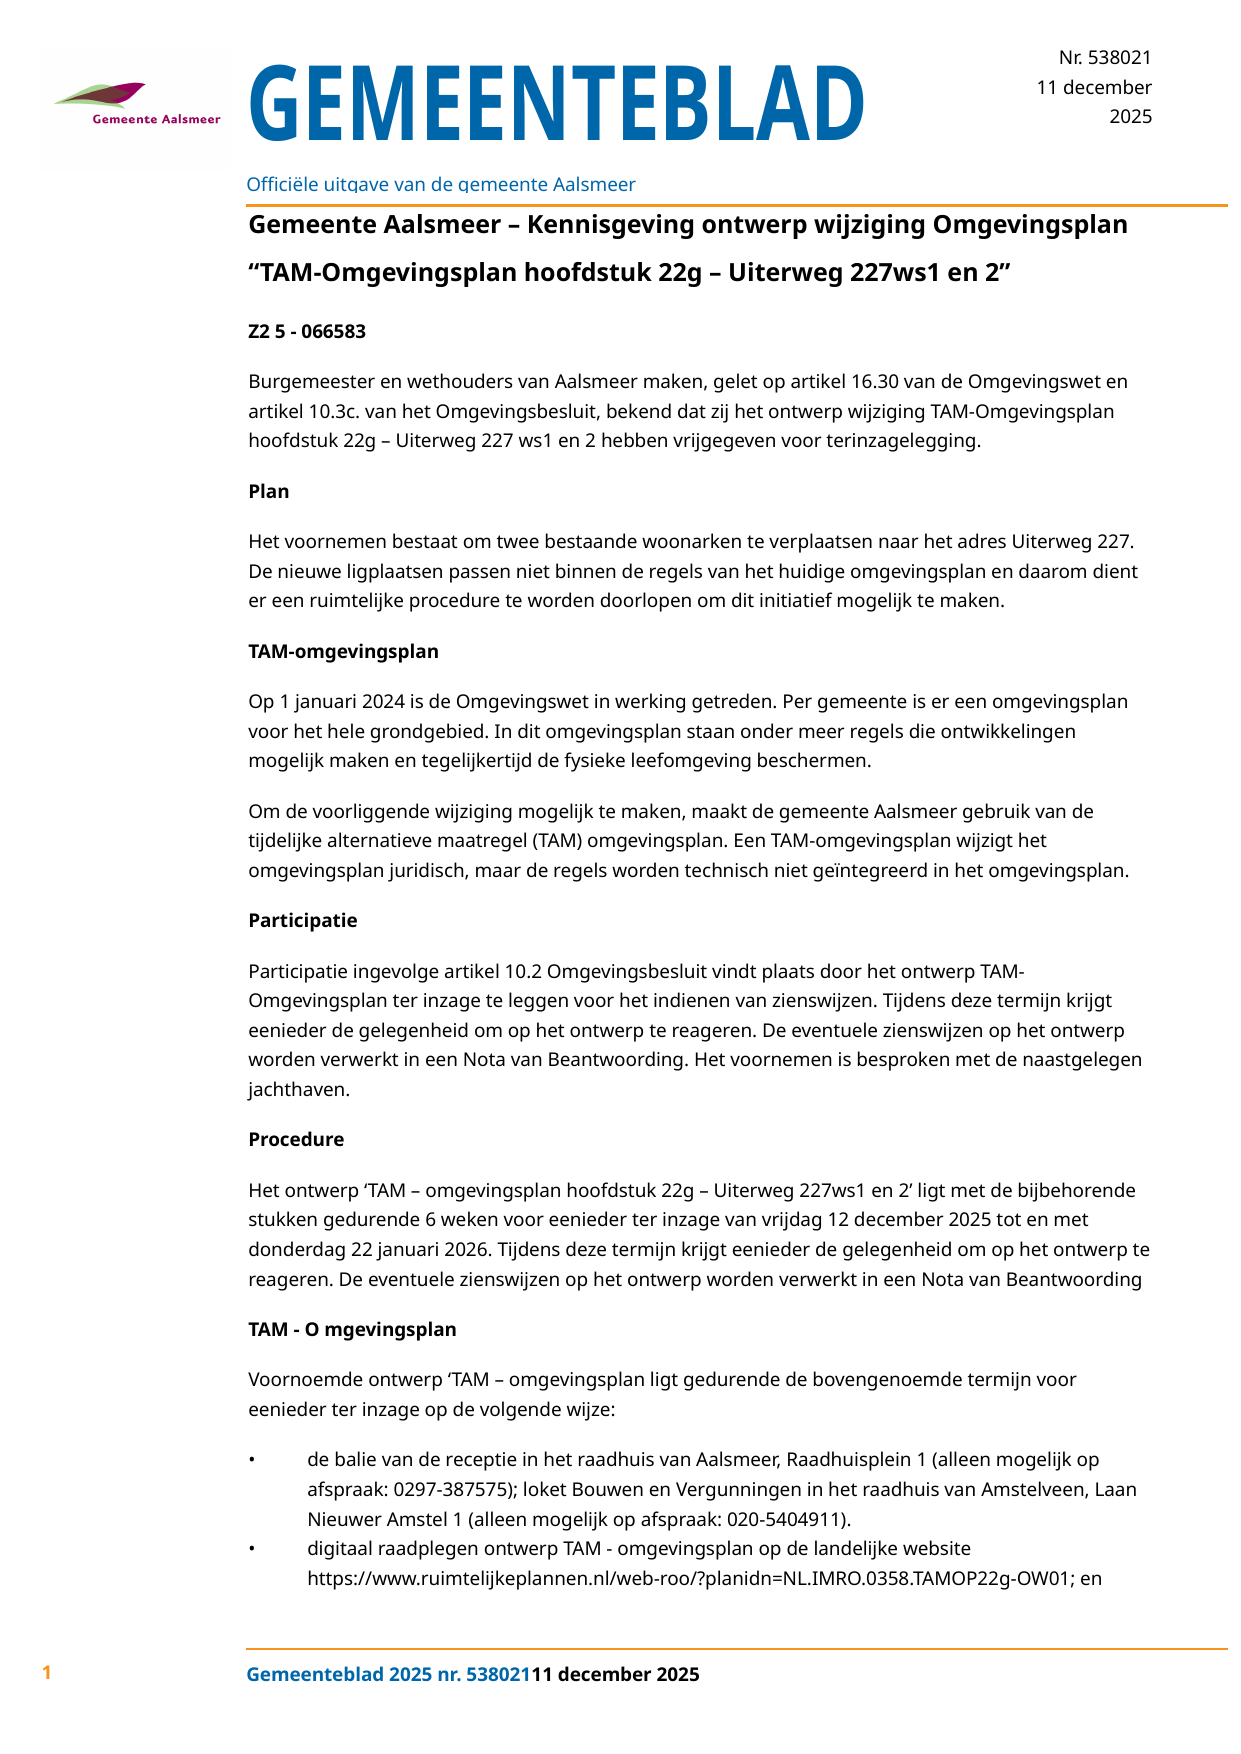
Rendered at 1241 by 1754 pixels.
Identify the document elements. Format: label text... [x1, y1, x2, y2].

text Procedure [248, 1127, 1152, 1152]
text Burgemeester en wethouders van Aalsmeer maken, gelet op artikel 16.30 van de Omgevingswet en artikel 10.3c. van het Omgevingsbesluit, bekend dat zij het ontwerp wijziging TAM-Omgevingsplan hoofdstuk 22g – Uiterweg 227 ws1 en 2 hebben vrijgegeven voor terinzagelegging. [248, 368, 1152, 453]
text Het ontwerp ‘TAM – omgevingsplan hoofdstuk 22g – Uiterweg 227ws1 en 2’ ligt met de bijbehorende stukken gedurende 6 weken voor eenieder ter inzage van vrijdag 12 december 2025 tot en met donderdag 22 januari 2026. Tijdens deze termijn krijgt eenieder de gelegenheid om op het ontwerp te reageren. De eventuele zienswijzen op het ontwerp worden verwerkt in een Nota van Beantwoording [248, 1177, 1152, 1292]
text Om de voorliggende wijziging mogelijk te maken, maakt de gemeente Aalsmeer gebruik van de tijdelijke alternatieve maatregel (TAM) omgevingsplan. Een TAM-omgevingsplan wijzigt het omgevingsplan juridisch, maar de regels worden technisch niet geïntegreerd in het omgevingsplan. [248, 798, 1152, 883]
text Voornoemde ontwerp ‘TAM – omgevingsplan ligt gedurende de bovengenoemde termijn voor eenieder ter inzage op de volgende wijze: [248, 1367, 1152, 1422]
text Plan [248, 478, 1152, 504]
text Participatie ingevolge artikel 10.2 Omgevingsbesluit vindt plaats door het ontwerp TAM-Omgevingsplan ter inzage te leggen voor het indienen van zienswijzen. Tijdens deze termijn krijgt eenieder de gelegenheid om op het ontwerp te reageren. De eventuele zienswijzen op het ontwerp worden verwerkt in een Nota van Beantwoording. Het voornemen is besproken met de naastgelegen jachthaven. [248, 958, 1152, 1102]
text Op 1 januari 2024 is de Omgevingswet in werking getreden. Per gemeente is er een omgevingsplan voor het hele grondgebied. In dit omgevingsplan staan onder meer regels die ontwikkelingen mogelijk maken en tegelijkertijd de fysieke leefomgeving beschermen. [248, 688, 1152, 773]
text Z2 5 - 066583 [248, 318, 1152, 344]
picture [41, 47, 231, 172]
text Het voornemen bestaat om twee bestaande woonarken te verplaatsen naar het adres Uiterweg 227. De nieuwe ligplaatsen passen niet binnen de regels van het huidige omgevingsplan en daarom dient er een ruimtelijke procedure te worden doorlopen om dit initiatief mogelijk te maken. [248, 528, 1152, 613]
text TAM - O mgevingsplan [248, 1316, 1152, 1342]
text Gemeente Aalsmeer – Kennisgeving ontwerp wijziging Omgevingsplan “TAM-Omgevingsplan hoofdstuk 22g – Uiterweg 227ws1 en 2” [248, 207, 1152, 288]
text Participatie [248, 907, 1152, 933]
list de balie van de receptie in het raadhuis van Aalsmeer, Raadhuisplein 1 (alleen mogelijk op afspraak: 0297-387575); loket Bouwen en Vergunningen in het raadhuis van Amstelveen, Laan Nieuwer Amstel 1 (alleen mogelijk op afspraak: 020-5404911). [248, 1447, 1152, 1532]
list digitaal raadplegen ontwerp TAM - omgevingsplan op de landelijke website https://www.ruimtelijkeplannen.nl/web-roo/?planidn=NL.IMRO.0358.TAMOP22g-OW01; en [248, 1535, 1152, 1591]
text TAM-omgevingsplan [248, 638, 1152, 664]
